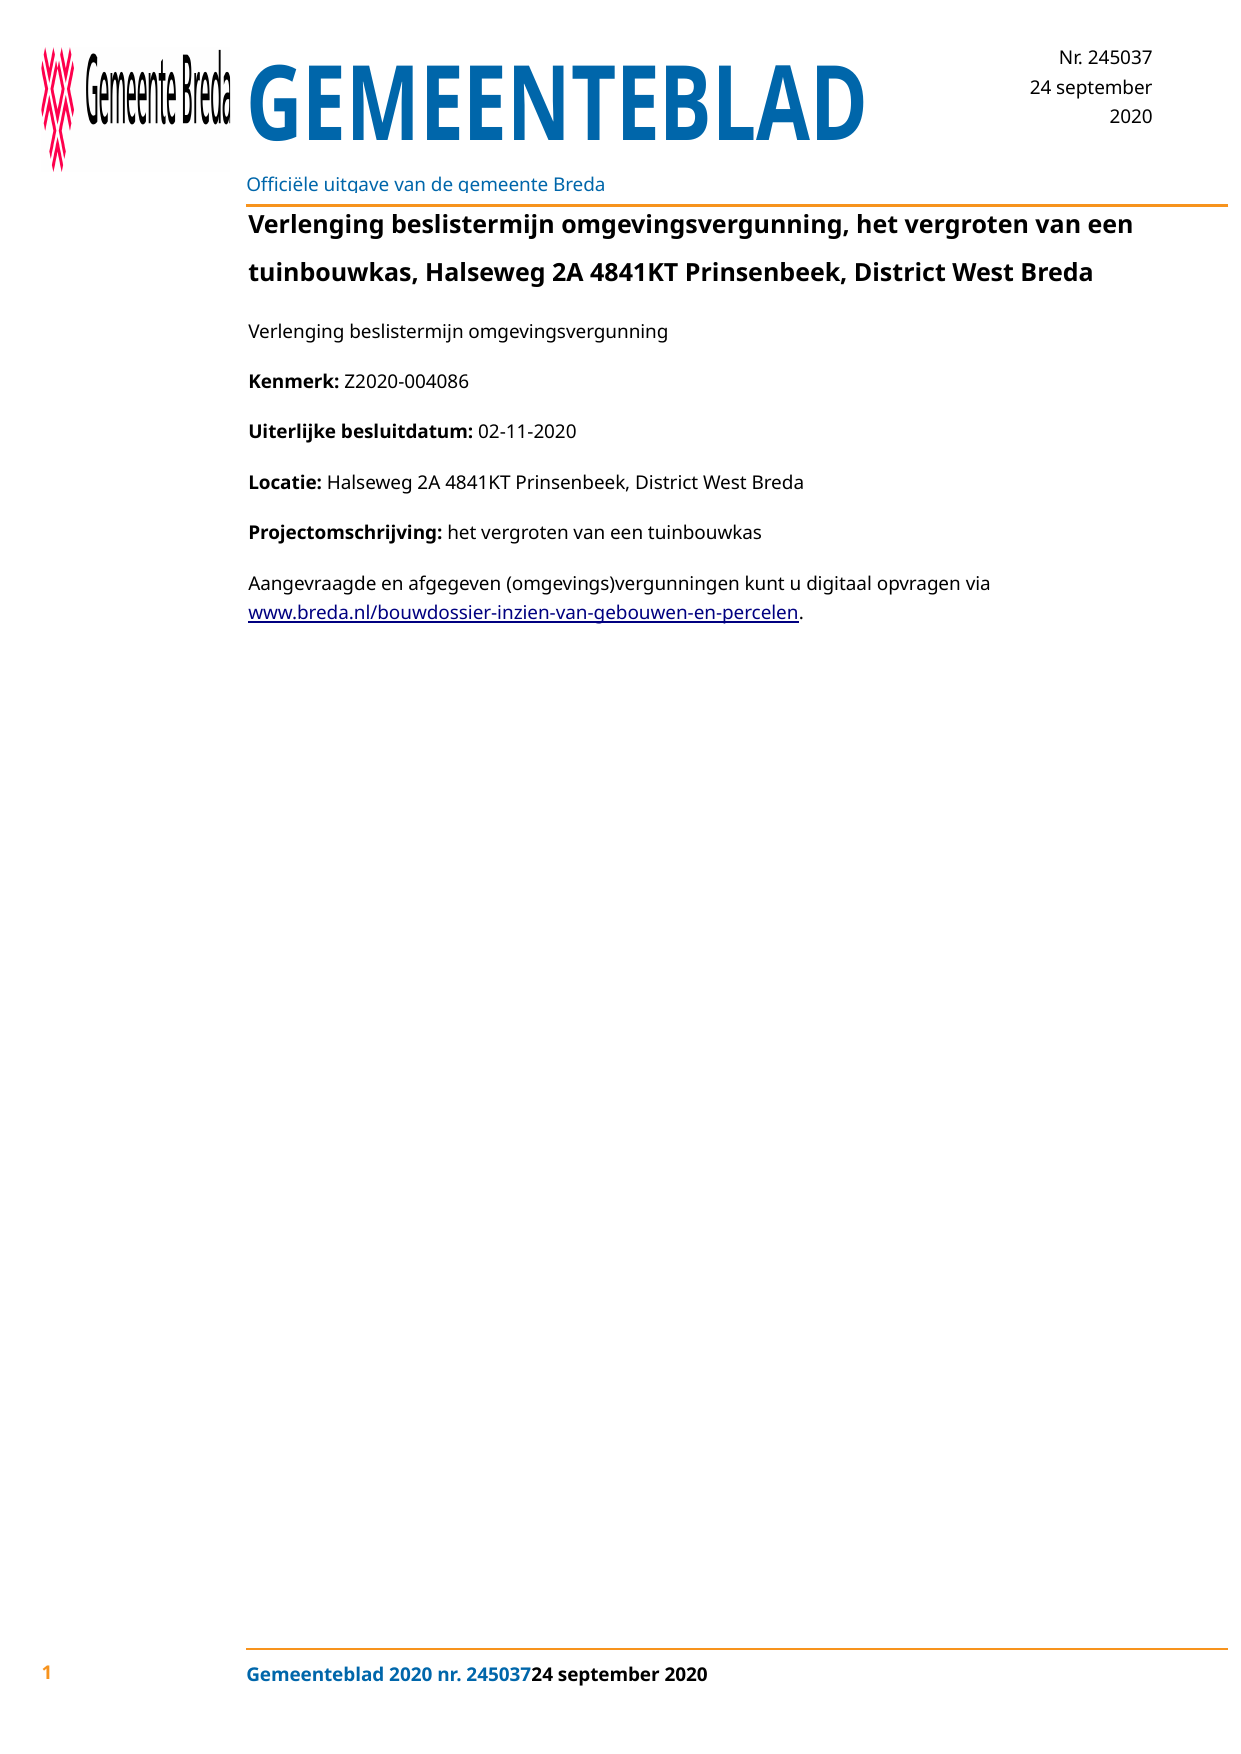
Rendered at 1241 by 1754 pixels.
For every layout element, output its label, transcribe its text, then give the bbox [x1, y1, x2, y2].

text Verlenging beslistermijn omgevingsvergunning [248, 318, 1152, 344]
text Uiterlijke besluitdatum: 02-11-2020 [248, 419, 1152, 444]
picture [41, 47, 231, 172]
text Locatie: Halseweg 2A 4841KT Prinsenbeek, District West Breda [248, 469, 1152, 495]
text Verlenging beslistermijn omgevingsvergunning, het vergroten van een tuinbouwkas, Halseweg 2A 4841KT Prinsenbeek, District West Breda [248, 207, 1152, 288]
text Kenmerk: Z2020-004086 [248, 368, 1152, 394]
text Aangevraagde en afgegeven (omgevings)vergunningen kunt u digitaal opvragen via www.breda.nl/bouwdossier-inzien-van-gebouwen-en-percelen. [248, 570, 1152, 625]
text Projectomschrijving: het vergroten van een tuinbouwkas [248, 519, 1152, 545]
